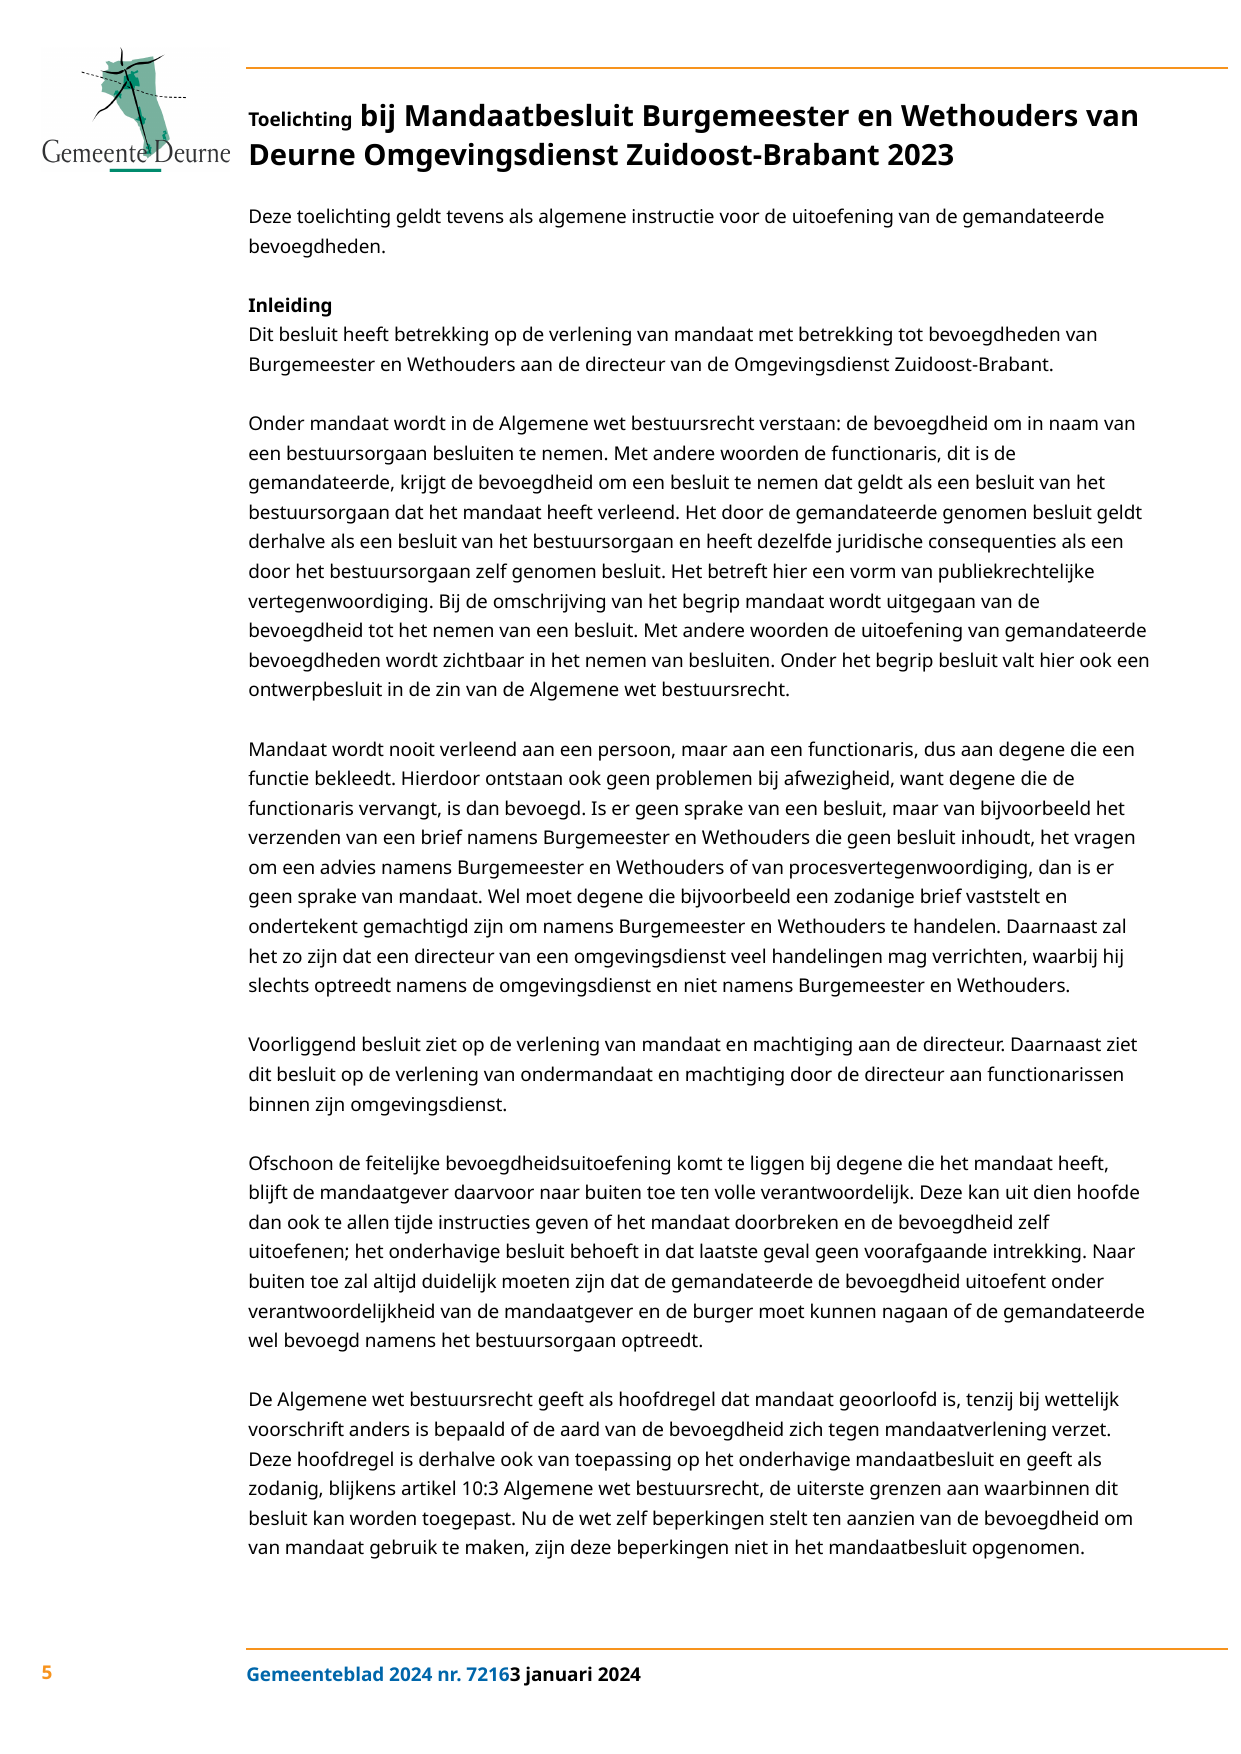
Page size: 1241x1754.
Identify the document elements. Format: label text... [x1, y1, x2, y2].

text De Algemene wet bestuursrecht geeft als hoofdregel dat mandaat geoorloofd is, tenzij bij wettelijk voorschrift anders is bepaald of de aard van de bevoegdheid zich tegen mandaatverlening verzet. Deze hoofdregel is derhalve ook van toepassing op het onderhavige mandaatbesluit en geeft als zodanig, blijkens artikel 10:3 Algemene wet bestuursrecht, de uiterste grenzen aan waarbinnen dit besluit kan worden toegepast. Nu de wet zelf beperkingen stelt ten aanzien van de bevoegdheid om van mandaat gebruik te maken, zijn deze beperkingen niet in het mandaatbesluit opgenomen. [248, 1387, 1152, 1560]
text Toelichting bij Mandaatbesluit Burgemeester en Wethouders van Deurne Omgevingsdienst Zuidoost-Brabant 2023 [248, 95, 1152, 174]
text Deze toelichting geldt tevens als algemene instructie voor de uitoefening van de gemandateerde bevoegdheden. [248, 203, 1152, 259]
text Ofschoon de feitelijke bevoegdheidsuitoefening komt te liggen bij degene die het mandaat heeft, blijft de mandaatgever daarvoor naar buiten toe ten volle verantwoordelijk. Deze kan uit dien hoofde dan ook te allen tijde instructies geven of het mandaat doorbreken en de bevoegdheid zelf uitoefenen; het onderhavige besluit behoeft in dat laatste geval geen voorafgaande intrekking. Naar buiten toe zal altijd duidelijk moeten zijn dat de gemandateerde de bevoegdheid uitoefent onder verantwoordelijkheid van de mandaatgever en de burger moet kunnen nagaan of de gemandateerde wel bevoegd namens het bestuursorgaan optreedt. [248, 1150, 1152, 1353]
text Dit besluit heeft betrekking op de verlening van mandaat met betrekking tot bevoegdheden van Burgemeester en Wethouders aan de directeur van de Omgevingsdienst Zuidoost-Brabant. [248, 322, 1152, 377]
text Onder mandaat wordt in de Algemene wet bestuursrecht verstaan: de bevoegdheid om in naam van een bestuursorgaan besluiten te nemen. Met andere woorden de functionaris, dit is de gemandateerde, krijgt de bevoegdheid om een besluit te nemen dat geldt als een besluit van het bestuursorgaan dat het mandaat heeft verleend. Het door de gemandateerde genomen besluit geldt derhalve als een besluit van het bestuursorgaan en heeft dezelfde juridische consequenties als een door het bestuursorgaan zelf genomen besluit. Het betreft hier een vorm van publiekrechtelijke vertegenwoordiging. Bij de omschrijving van het begrip mandaat wordt uitgegaan van de bevoegdheid tot het nemen van een besluit. Met andere woorden de uitoefening van gemandateerde bevoegdheden wordt zichtbaar in het nemen van besluiten. Onder het begrip besluit valt hier ook een ontwerpbesluit in de zin van de Algemene wet bestuursrecht. [248, 410, 1152, 702]
text Inleiding [248, 292, 1152, 318]
text Voorliggend besluit ziet op de verlening van mandaat en machtiging aan de directeur. Daarnaast ziet dit besluit op de verlening van ondermandaat en machtiging door de directeur aan functionarissen binnen zijn omgevingsdienst. [248, 1032, 1152, 1117]
text Mandaat wordt nooit verleend aan een persoon, maar aan een functionaris, dus aan degene die een functie bekleedt. Hierdoor ontstaan ook geen problemen bij afwezigheid, want degene die de functionaris vervangt, is dan bevoegd. Is er geen sprake van een besluit, maar van bijvoorbeeld het verzenden van een brief namens Burgemeester en Wethouders die geen besluit inhoudt, het vragen om een advies namens Burgemeester en Wethouders of van procesvertegenwoordiging, dan is er geen sprake van mandaat. Wel moet degene die bijvoorbeeld een zodanige brief vaststelt en ondertekent gemachtigd zijn om namens Burgemeester en Wethouders te handelen. Daarnaast zal het zo zijn dat een directeur van een omgevingsdienst veel handelingen mag verrichten, waarbij hij slechts optreedt namens de omgevingsdienst en niet namens Burgemeester en Wethouders. [248, 736, 1152, 998]
picture [41, 47, 231, 172]
